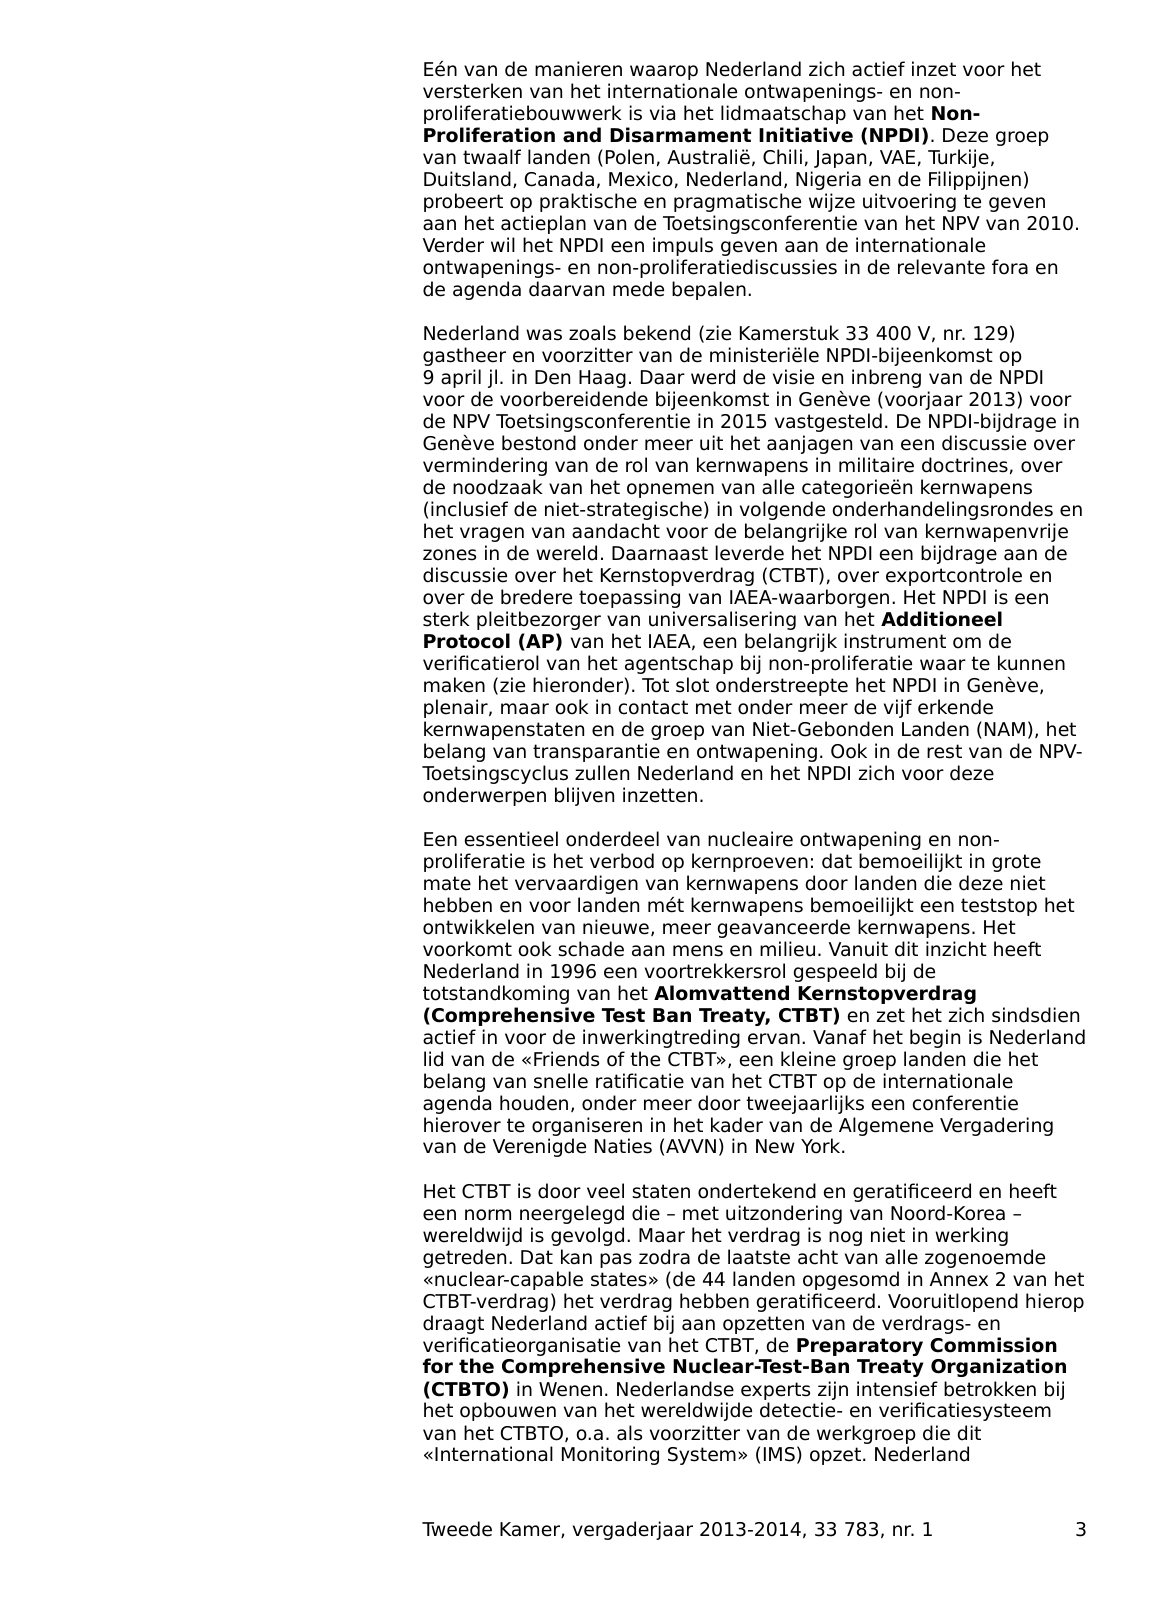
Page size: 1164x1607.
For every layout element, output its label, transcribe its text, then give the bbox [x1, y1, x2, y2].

text Nederland was zoals bekend (zie Kamerstuk 33 400 V, nr. 129) gastheer en voorzitter van de ministeriële NPDI-bijeenkomst op 9 april jl. in Den Haag. Daar werd de visie en inbreng van de NPDI voor de voorbereidende bijeenkomst in Genève (voorjaar 2013) voor de NPV Toetsingsconferentie in 2015 vastgesteld. De NPDI-bijdrage in Genève bestond onder meer uit het aanjagen van een discussie over vermindering van de rol van kernwapens in militaire doctrines, over de noodzaak van het opnemen van alle categorieën kernwapens (inclusief de niet-strategische) in volgende onderhandelingsrondes en het vragen van aandacht voor de belangrijke rol van kernwapenvrije zones in de wereld. Daarnaast leverde het NPDI een bijdrage aan de discussie over het Kernstopverdrag (CTBT), over exportcontrole en over de bredere toepassing van IAEA-waarborgen. Het NPDI is een sterk pleitbezorger van universalisering van het Additioneel Protocol (AP) van het IAEA, een belangrijk instrument om de verificatierol van het agentschap bij non-proliferatie waar te kunnen maken (zie hieronder). Tot slot onderstreepte het NPDI in Genève, plenair, maar ook in contact met onder meer de vijf erkende kernwapenstaten en de groep van Niet-Gebonden Landen (NAM), het belang van transparantie en ontwapening. Ook in de rest van de NPV-Toetsingscyclus zullen Nederland en het NPDI zich voor deze onderwerpen blijven inzetten. [422, 323, 1087, 807]
text Een essentieel onderdeel van nucleaire ontwapening en non-proliferatie is het verbod op kernproeven: dat bemoeilijkt in grote mate het vervaardigen van kernwapens door landen die deze niet hebben en voor landen mét kernwapens bemoeilijkt een teststop het ontwikkelen van nieuwe, meer geavanceerde kernwapens. Het voorkomt ook schade aan mens en milieu. Vanuit dit inzicht heeft Nederland in 1996 een voortrekkersrol gespeeld bij de totstandkoming van het Alomvattend Kernstopverdrag (Comprehensive Test Ban Treaty, CTBT) en zet het zich sindsdien actief in voor de inwerkingtreding ervan. Vanaf het begin is Nederland lid van de «Friends of the CTBT», een kleine groep landen die het belang van snelle ratificatie van het CTBT op de internationale agenda houden, onder meer door tweejaarlijks een conferentie hierover te organiseren in het kader van de Algemene Vergadering van de Verenigde Naties (AVVN) in New York. [422, 829, 1087, 1158]
text Het CTBT is door veel staten ondertekend en geratificeerd en heeft een norm neergelegd die – met uitzondering van Noord-Korea – wereldwijd is gevolgd. Maar het verdrag is nog niet in werking getreden. Dat kan pas zodra de laatste acht van alle zogenoemde «nuclear-capable states» (de 44 landen opgesomd in Annex 2 van het CTBT-verdrag) het verdrag hebben geratificeerd. Vooruitlopend hierop draagt Nederland actief bij aan opzetten van de verdrags- en verificatieorganisatie van het CTBT, de Preparatory Commission for the Comprehensive Nuclear-Test-Ban Treaty Organization (CTBTO) in Wenen. Nederlandse experts zijn intensief betrokken bij het opbouwen van het wereldwijde detectie- en verificatiesysteem van het CTBTO, o.a. als voorzitter van de werkgroep die dit «International Monitoring System» (IMS) opzet. Nederland [422, 1181, 1087, 1466]
text Eén van de manieren waarop Nederland zich actief inzet voor het versterken van het internationale ontwapenings- en non-proliferatiebouwwerk is via het lidmaatschap van het Non-Proliferation and Disarmament Initiative (NPDI). Deze groep van twaalf landen (Polen, Australië, Chili, Japan, VAE, Turkije, Duitsland, Canada, Mexico, Nederland, Nigeria en de Filippijnen) probeert op praktische en pragmatische wijze uitvoering te geven aan het actieplan van de Toetsingsconferentie van het NPV van 2010. Verder wil het NPDI een impuls geven aan de internationale ontwapenings- en non-proliferatiediscussies in de relevante fora en de agenda daarvan mede bepalen. [422, 59, 1087, 301]
